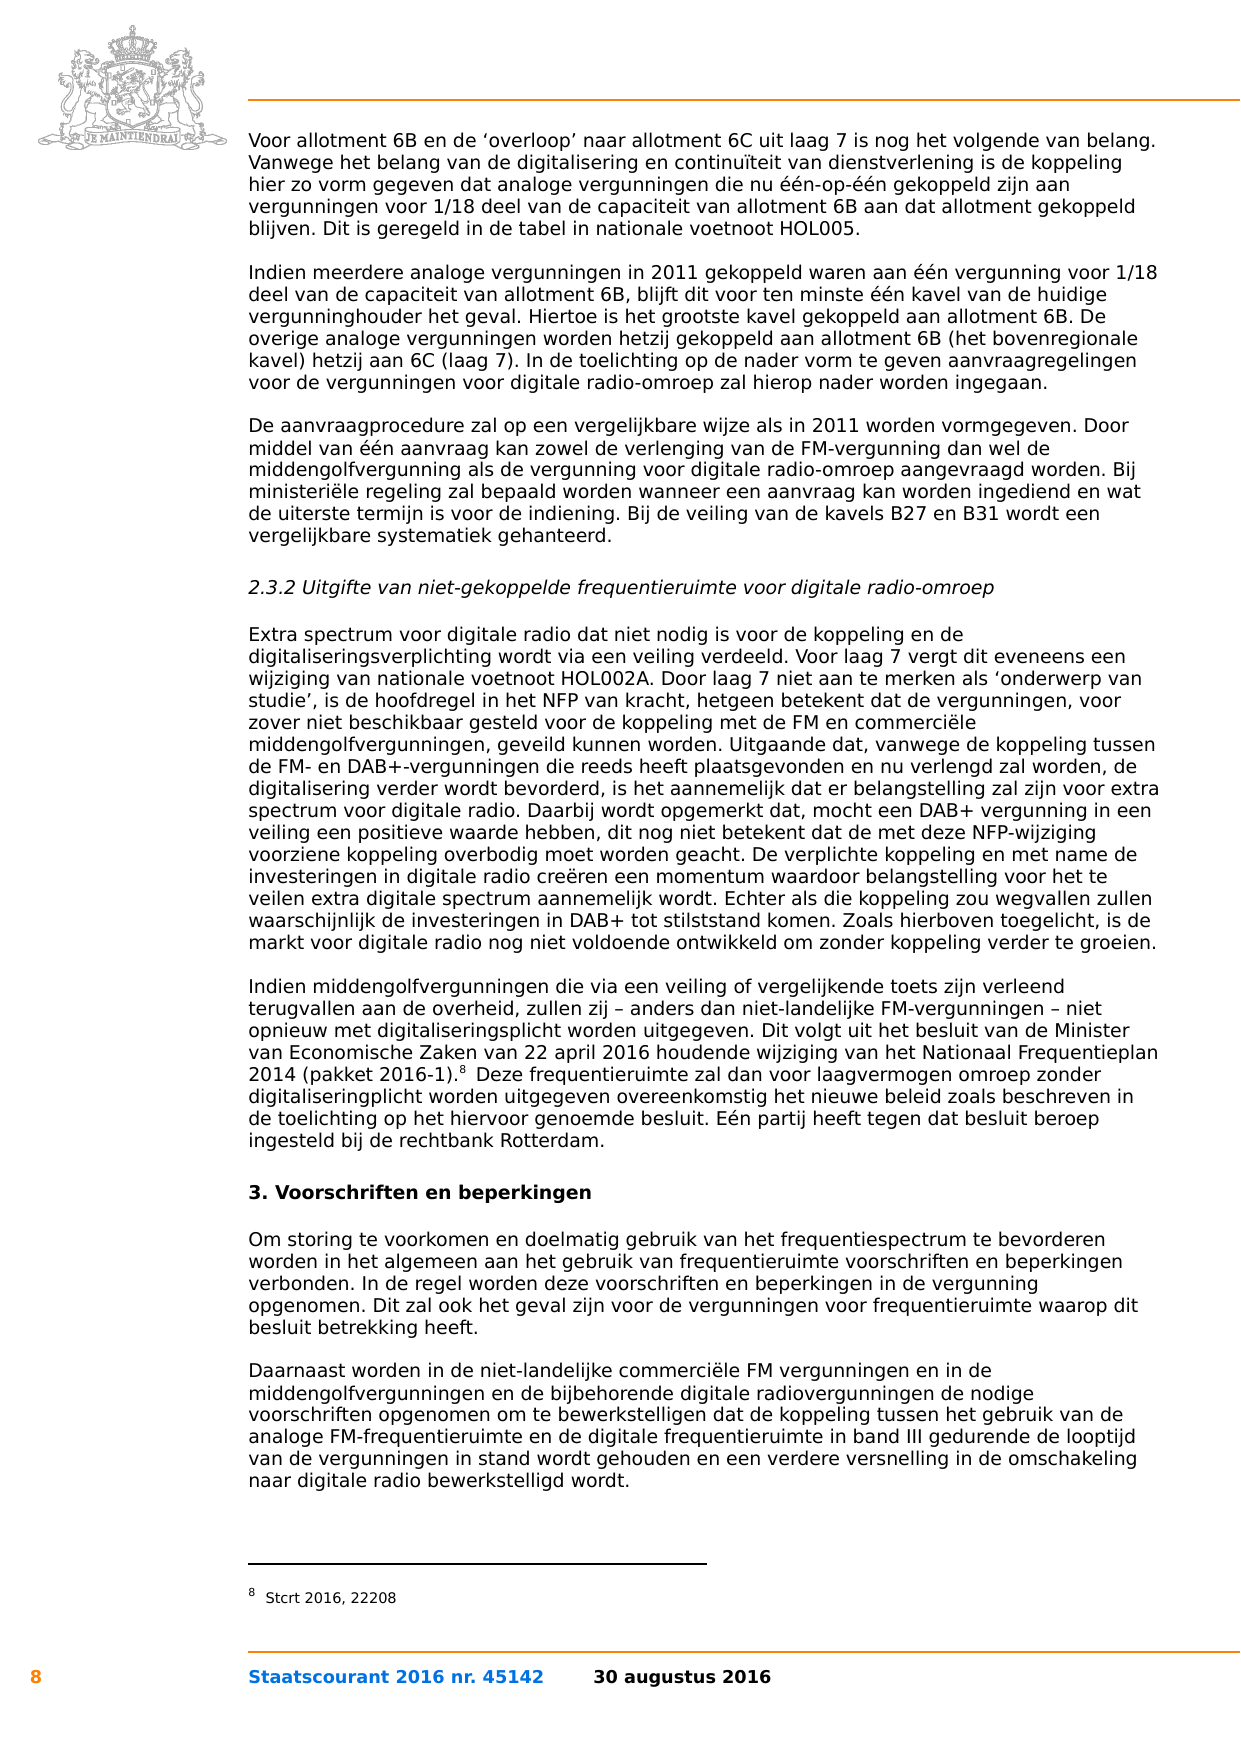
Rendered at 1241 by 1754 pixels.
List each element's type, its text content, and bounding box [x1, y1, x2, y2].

subtitle 3. Voorschriften en beperkingen [248, 1182, 1163, 1204]
text Voor allotment 6B en de ‘overloop’ naar allotment 6C uit laag 7 is nog het volgende van belang. Vanwege het belang van de digitalisering en continuïteit van dienstverlening is de koppeling hier zo vorm gegeven dat analoge vergunningen die nu één-op-één gekoppeld zijn aan vergunningen voor 1/18 deel van de capaciteit van allotment 6B aan dat allotment gekoppeld blijven. Dit is geregeld in de tabel in nationale voetnoot HOL005. [248, 130, 1163, 240]
text Om storing te voorkomen en doelmatig gebruik van het frequentiespectrum te bevorderen worden in het algemeen aan het gebruik van frequentieruimte voorschriften en beperkingen verbonden. In de regel worden deze voorschriften en beperkingen in de vergunning opgenomen. Dit zal ook het geval zijn voor de vergunningen voor frequentieruimte waarop dit besluit betrekking heeft. [248, 1229, 1163, 1338]
text Extra spectrum voor digitale radio dat niet nodig is voor de koppeling en de digitaliseringsverplichting wordt via een veiling verdeeld. Voor laag 7 vergt dit eveneens een wijziging van nationale voetnoot HOL002A. Door laag 7 niet aan te merken als ‘onderwerp van studie’, is de hoofdregel in het NFP van kracht, hetgeen betekent dat de vergunningen, voor zover niet beschikbaar gesteld voor de koppeling met de FM en commerciële middengolfvergunningen, geveild kunnen worden. Uitgaande dat, vanwege de koppeling tussen de FM- en DAB+-vergunningen die reeds heeft plaatsgevonden en nu verlengd zal worden, de digitalisering verder wordt bevorderd, is het aannemelijk dat er belangstelling zal zijn voor extra spectrum voor digitale radio. Daarbij wordt opgemerkt dat, mocht een DAB+ vergunning in een veiling een positieve waarde hebben, dit nog niet betekent dat de met deze NFP-wijziging voorziene koppeling overbodig moet worden geacht. De verplichte koppeling en met name de investeringen in digitale radio creëren een momentum waardoor belangstelling voor het te veilen extra digitale spectrum aannemelijk wordt. Echter als die koppeling zou wegvallen zullen waarschijnlijk de investeringen in DAB+ tot stilststand komen. Zoals hierboven toegelicht, is de markt voor digitale radio nog niet voldoende ontwikkeld om zonder koppeling verder te groeien. [248, 624, 1163, 954]
subtitle 2.3.2 Uitgifte van niet-gekoppelde frequentieruimte voor digitale radio-omroep [248, 577, 1163, 599]
text Indien middengolfvergunningen die via een veiling of vergelijkende toets zijn verleend terugvallen aan de overheid, zullen zij – anders dan niet-landelijke FM-vergunningen – niet opnieuw met digitaliseringsplicht worden uitgegeven. Dit volgt uit het besluit van de Minister van Economische Zaken van 22 april 2016 houdende wijziging van het Nationaal Frequentieplan 2014 (pakket 2016-1). Deze frequentieruimte zal dan voor laagvermogen omroep zonder digitaliseringplicht worden uitgegeven overeenkomstig het nieuwe beleid zoals beschreven in de toelichting op het hiervoor genoemde besluit. Eén partij heeft tegen dat besluit beroep ingesteld bij de rechtbank Rotterdam. [248, 976, 1163, 1152]
text Daarnaast worden in de niet-landelijke commerciële FM vergunningen en in de middengolfvergunningen en de bijbehorende digitale radiovergunningen de nodige voorschriften opgenomen om te bewerkstelligen dat de koppeling tussen het gebruik van de analoge FM-frequentieruimte en de digitale frequentieruimte in band III gedurende de looptijd van de vergunningen in stand wordt gehouden en een verdere versnelling in de omschakeling naar digitale radio bewerkstelligd wordt. [248, 1360, 1163, 1492]
picture [38, 25, 227, 150]
text Stcrt 2016, 22208 [248, 1586, 1163, 1608]
text Indien meerdere analoge vergunningen in 2011 gekoppeld waren aan één vergunning voor 1/18 deel van de capaciteit van allotment 6B, blijft dit voor ten minste één kavel van de huidige vergunninghouder het geval. Hiertoe is het grootste kavel gekoppeld aan allotment 6B. De overige analoge vergunningen worden hetzij gekoppeld aan allotment 6B (het bovenregionale kavel) hetzij aan 6C (laag 7). In de toelichting op de nader vorm te geven aanvraagregelingen voor de vergunningen voor digitale radio-omroep zal hierop nader worden ingegaan. [248, 262, 1163, 393]
text De aanvraagprocedure zal op een vergelijkbare wijze als in 2011 worden vormgegeven. Door middel van één aanvraag kan zowel de verlenging van de FM-vergunning dan wel de middengolfvergunning als de vergunning voor digitale radio-omroep aangevraagd worden. Bij ministeriële regeling zal bepaald worden wanneer een aanvraag kan worden ingediend en wat de uiterste termijn is voor de indiening. Bij de veiling van de kavels B27 en B31 wordt een vergelijkbare systematiek gehanteerd. [248, 415, 1163, 547]
